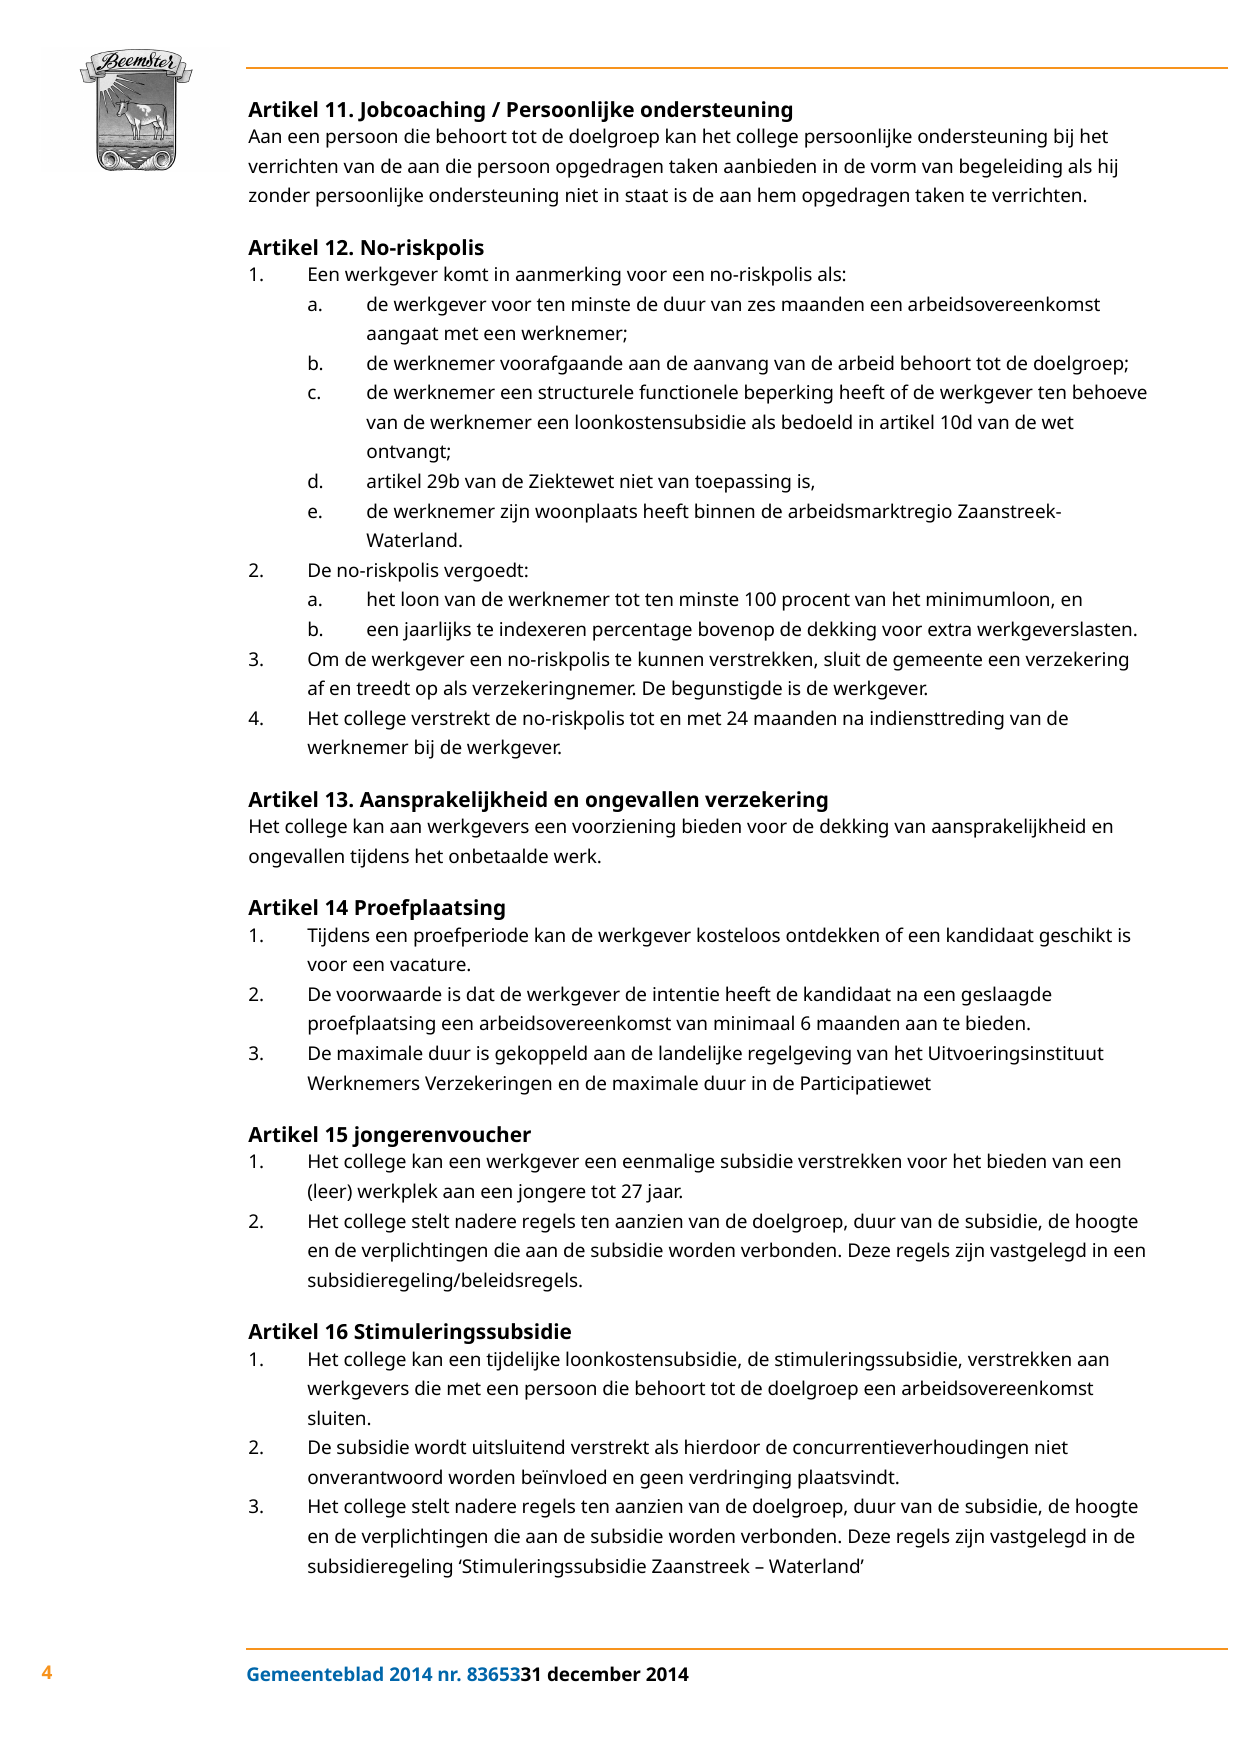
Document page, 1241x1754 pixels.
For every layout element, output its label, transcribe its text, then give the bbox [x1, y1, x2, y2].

text Artikel 16 Stimuleringssubsidie [248, 1317, 1152, 1346]
list Een werkgever komt in aanmerking voor een no-riskpolis als: [248, 261, 1152, 287]
text Artikel 11. Jobcoaching / Persoonlijke ondersteuning [248, 95, 1152, 123]
text Artikel 14 Proefplaatsing [248, 893, 1152, 922]
list Tijdens een proefperiode kan de werkgever kosteloos ontdekken of een kandidaat geschikt is voor een vacature. [248, 922, 1152, 977]
list de werkgever voor ten minste de duur van zes maanden een arbeidsovereenkomst aangaat met een werknemer; [307, 291, 1152, 346]
text Het college kan aan werkgevers een voorziening bieden voor de dekking van aansprakelijkheid en ongevallen tijdens het onbetaalde werk. [248, 813, 1152, 869]
list De voorwaarde is dat de werkgever de intentie heeft de kandidaat na een geslaagde proefplaatsing een arbeidsovereenkomst van minimaal 6 maanden aan te bieden. [248, 981, 1152, 1036]
text Artikel 13. Aansprakelijkheid en ongevallen verzekering [248, 785, 1152, 813]
list Het college verstrekt de no-riskpolis tot en met 24 maanden na indiensttreding van de werknemer bij de werkgever. [248, 705, 1152, 760]
list artikel 29b van de Ziektewet niet van toepassing is, [307, 468, 1152, 494]
list Om de werkgever een no-riskpolis te kunnen verstrekken, sluit de gemeente een verzekering af en treedt op als verzekeringnemer. De begunstigde is de werkgever. [248, 646, 1152, 701]
text Artikel 15 jongerenvoucher [248, 1120, 1152, 1149]
list het loon van de werknemer tot ten minste 100 procent van het minimumloon, en [307, 587, 1152, 612]
list een jaarlijks te indexeren percentage bovenop de dekking voor extra werkgeverslasten. [307, 616, 1152, 642]
list Het college kan een werkgever een eenmalige subsidie verstrekken voor het bieden van een (leer) werkplek aan een jongere tot 27 jaar. [248, 1149, 1152, 1204]
list De maximale duur is gekoppeld aan de landelijke regelgeving van het Uitvoeringsinstituut Werknemers Verzekeringen en de maximale duur in de Participatiewet [248, 1040, 1152, 1096]
list de werknemer zijn woonplaats heeft binnen de arbeidsmarktregio Zaanstreek-Waterland. [307, 498, 1152, 553]
list Het college kan een tijdelijke loonkostensubsidie, de stimuleringssubsidie, verstrekken aan werkgevers die met een persoon die behoort tot de doelgroep een arbeidsovereenkomst sluiten. [248, 1346, 1152, 1431]
text Aan een persoon die behoort tot de doelgroep kan het college persoonlijke ondersteuning bij het verrichten van de aan die persoon opgedragen taken aanbieden in de vorm van begeleiding als hij zonder persoonlijke ondersteuning niet in staat is de aan hem opgedragen taken te verrichten. [248, 123, 1152, 208]
picture [41, 47, 231, 172]
list De no-riskpolis vergoedt: [248, 557, 1152, 583]
list de werknemer voorafgaande aan de aanvang van de arbeid behoort tot de doelgroep; [307, 350, 1152, 376]
list Het college stelt nadere regels ten aanzien van de doelgroep, duur van de subsidie, de hoogte en de verplichtingen die aan de subsidie worden verbonden. Deze regels zijn vastgelegd in een subsidieregeling/beleidsregels. [248, 1208, 1152, 1293]
list De subsidie wordt uitsluitend verstrekt als hierdoor de concurrentieverhoudingen niet onverantwoord worden beïnvloed en geen verdringing plaatsvindt. [248, 1434, 1152, 1490]
list de werknemer een structurele functionele beperking heeft of de werkgever ten behoeve van de werknemer een loonkostensubsidie als bedoeld in artikel 10d van de wet ontvangt; [307, 379, 1152, 464]
text Artikel 12. No-riskpolis [248, 233, 1152, 261]
list Het college stelt nadere regels ten aanzien van de doelgroep, duur van de subsidie, de hoogte en de verplichtingen die aan de subsidie worden verbonden. Deze regels zijn vastgelegd in de subsidieregeling ‘Stimuleringssubsidie Zaanstreek – Waterland’ [248, 1494, 1152, 1579]
